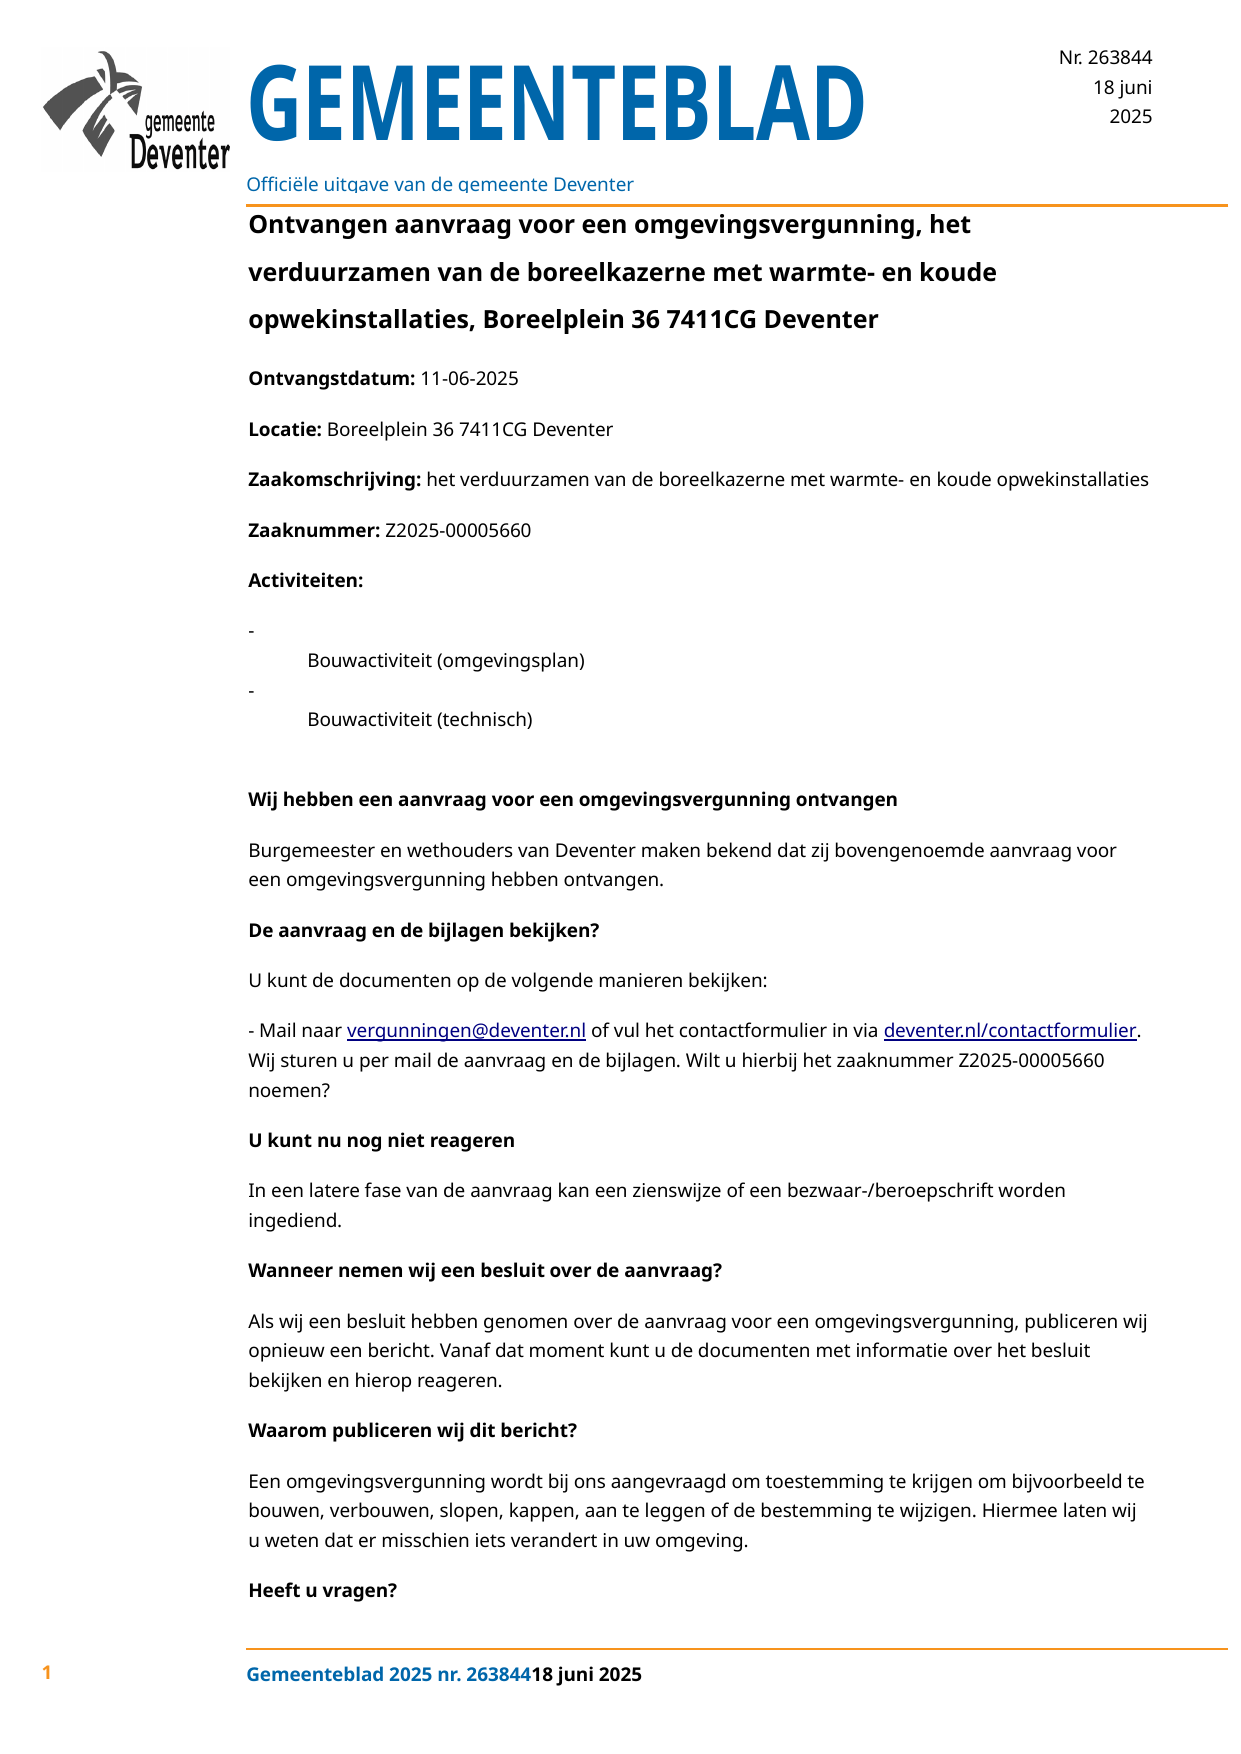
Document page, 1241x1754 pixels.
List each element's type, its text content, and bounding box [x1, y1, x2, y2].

text In een latere fase van de aanvraag kan een zienswijze of een bezwaar-/beroepschrift worden ingediend. [248, 1178, 1152, 1233]
text Burgemeester en wethouders van Deventer maken bekend dat zij bovengenoemde aanvraag voor een omgevingsvergunning hebben ontvangen. [248, 837, 1152, 892]
text Heeft u vragen? [248, 1578, 1152, 1603]
text Waarom publiceren wij dit bericht? [248, 1418, 1152, 1443]
text Locatie: Boreelplein 36 7411CG Deventer [248, 416, 1152, 442]
text Ontvangstdatum: 11-06-2025 [248, 366, 1152, 391]
text Activiteiten: [248, 567, 1152, 593]
list Bouwactiviteit (technisch) [248, 706, 1152, 732]
text Wij hebben een aanvraag voor een omgevingsvergunning ontvangen [248, 786, 1152, 812]
picture [41, 47, 231, 172]
text Als wij een besluit hebben genomen over de aanvraag voor een omgevingsvergunning, publiceren wij opnieuw een bericht. Vanaf dat moment kunt u de documenten met informatie over het besluit bekijken en hierop reageren. [248, 1308, 1152, 1393]
text Zaaknummer: Z2025-00005660 [248, 517, 1152, 542]
list Bouwactiviteit (omgevingsplan) [248, 647, 1152, 673]
text Een omgevingsvergunning wordt bij ons aangevraagd om toestemming te krijgen om bijvoorbeeld te bouwen, verbouwen, slopen, kappen, aan te leggen of de bestemming te wijzigen. Hiermee laten wij u weten dat er misschien iets verandert in uw omgeving. [248, 1468, 1152, 1553]
text Ontvangen aanvraag voor een omgevingsvergunning, het verduurzamen van de boreelkazerne met warmte- en koude opwekinstallaties, Boreelplein 36 7411CG Deventer [248, 207, 1152, 336]
text U kunt de documenten op de volgende manieren bekijken: [248, 967, 1152, 993]
text - Mail naar vergunningen@deventer.nl of vul het contactformulier in via deventer.nl/contactformulier. Wij sturen u per mail de aanvraag en de bijlagen. Wilt u hierbij het zaaknummer Z2025-00005660 noemen? [248, 1018, 1152, 1102]
text Wanneer nemen wij een besluit over de aanvraag? [248, 1258, 1152, 1283]
text Zaakomschrijving: het verduurzamen van de boreelkazerne met warmte- en koude opwekinstallaties [248, 466, 1152, 492]
text U kunt nu nog niet reageren [248, 1127, 1152, 1153]
text De aanvraag en de bijlagen bekijken? [248, 917, 1152, 942]
